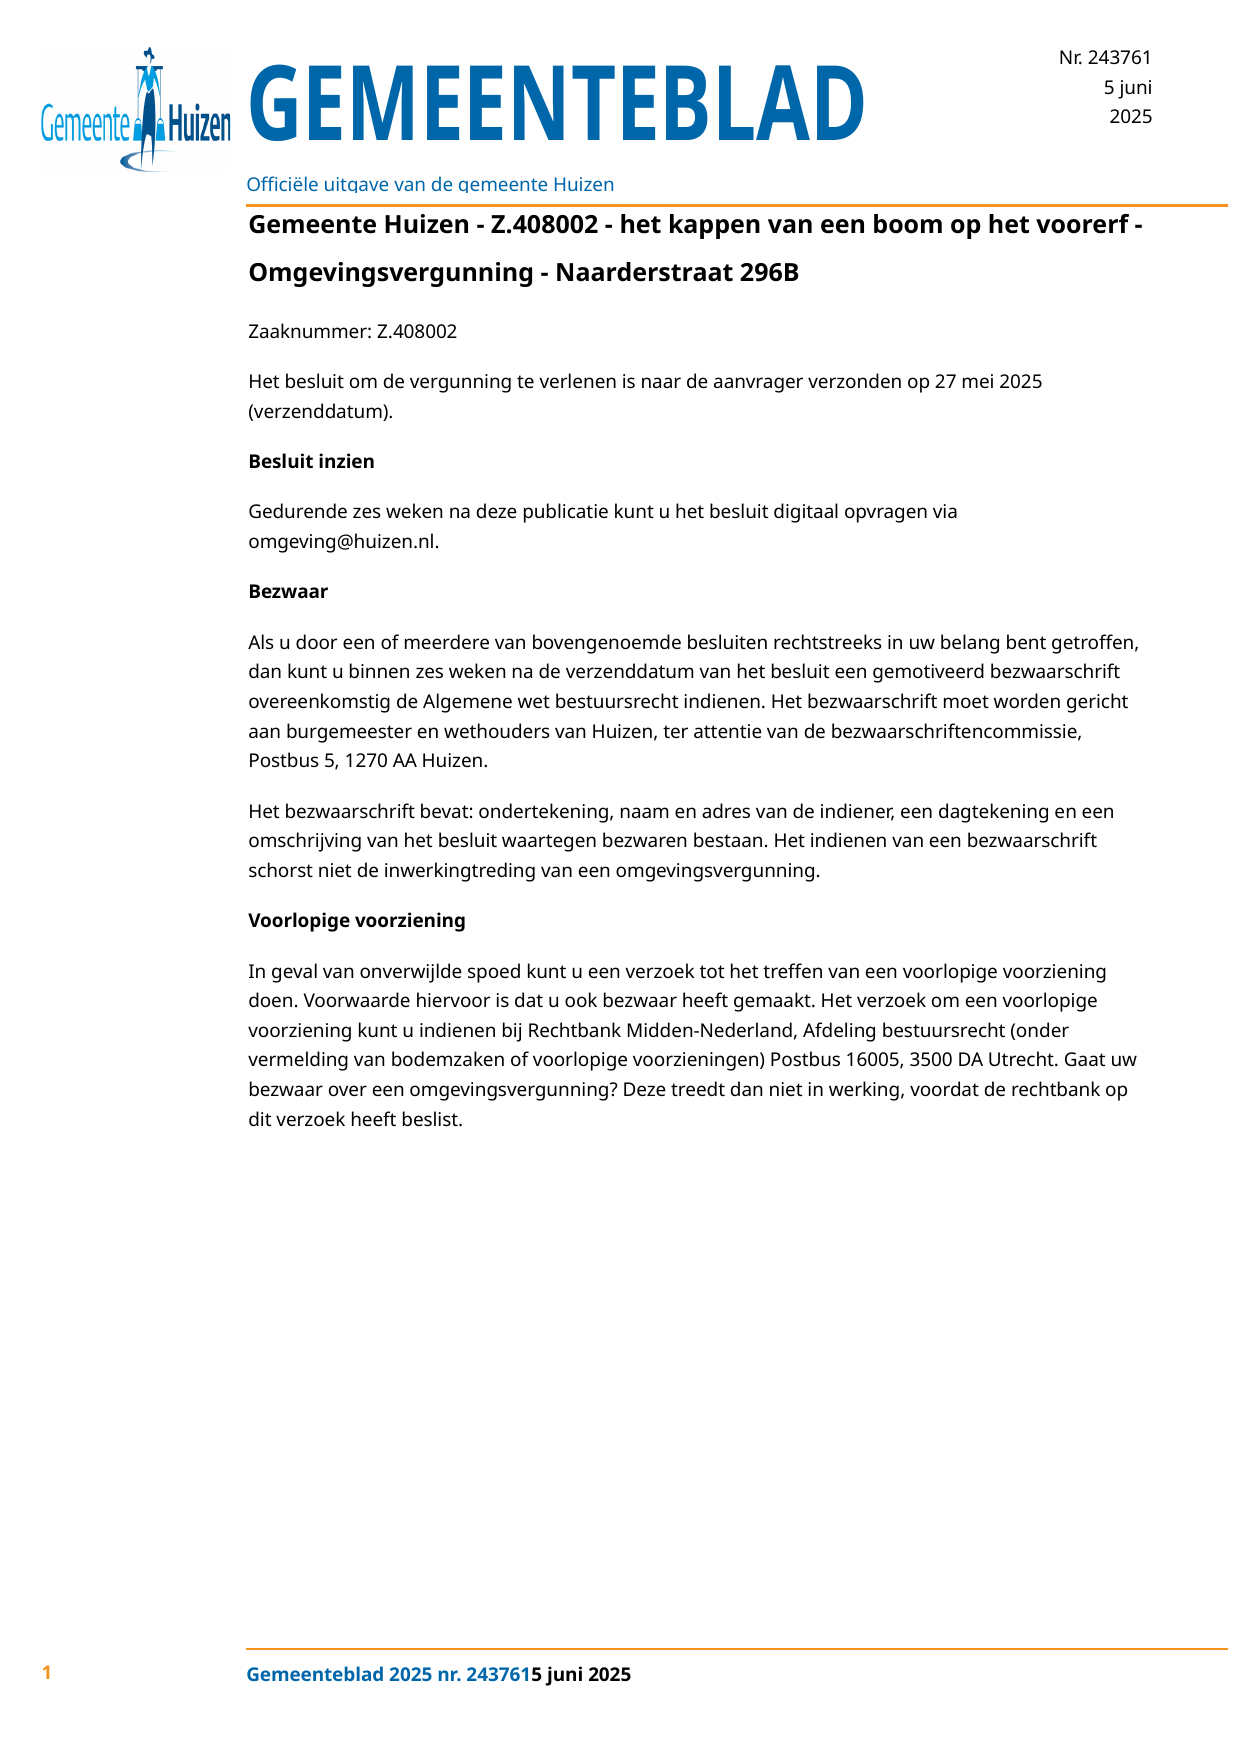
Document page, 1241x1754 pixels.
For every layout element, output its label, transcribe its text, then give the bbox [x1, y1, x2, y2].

text Het besluit om de vergunning te verlenen is naar de aanvrager verzonden op 27 mei 2025 (verzenddatum). [248, 368, 1152, 424]
text Besluit inzien [248, 448, 1152, 474]
text In geval van onverwijlde spoed kunt u een verzoek tot het treffen van een voorlopige voorziening doen. Voorwaarde hiervoor is dat u ook bezwaar heeft gemaakt. Het verzoek om een voorlopige voorziening kunt u indienen bij Rechtbank Midden-Nederland, Afdeling bestuursrecht (onder vermelding van bodemzaken of voorlopige voorzieningen) Postbus 16005, 3500 DA Utrecht. Gaat uw bezwaar over een omgevingsvergunning? Deze treedt dan niet in werking, voordat de rechtbank op dit verzoek heeft beslist. [248, 958, 1152, 1132]
text Zaaknummer: Z.408002 [248, 318, 1152, 344]
text Gedurende zes weken na deze publicatie kunt u het besluit digitaal opvragen via omgeving@huizen.nl. [248, 499, 1152, 554]
picture [41, 47, 231, 172]
text Voorlopige voorziening [248, 907, 1152, 933]
text Bezwaar [248, 579, 1152, 604]
text Gemeente Huizen - Z.408002 - het kappen van een boom op het voorerf - Omgevingsvergunning - Naarderstraat 296B [248, 207, 1152, 288]
text Als u door een of meerdere van bovengenoemde besluiten rechtstreeks in uw belang bent getroffen, dan kunt u binnen zes weken na de verzenddatum van het besluit een gemotiveerd bezwaarschrift overeenkomstig de Algemene wet bestuursrecht indienen. Het bezwaarschrift moet worden gericht aan burgemeester en wethouders van Huizen, ter attentie van de bezwaarschriftencommissie, Postbus 5, 1270 AA Huizen. [248, 629, 1152, 773]
text Het bezwaarschrift bevat: ondertekening, naam en adres van de indiener, een dagtekening en een omschrijving van het besluit waartegen bezwaren bestaan. Het indienen van een bezwaarschrift schorst niet de inwerkingtreding van een omgevingsvergunning. [248, 798, 1152, 883]
